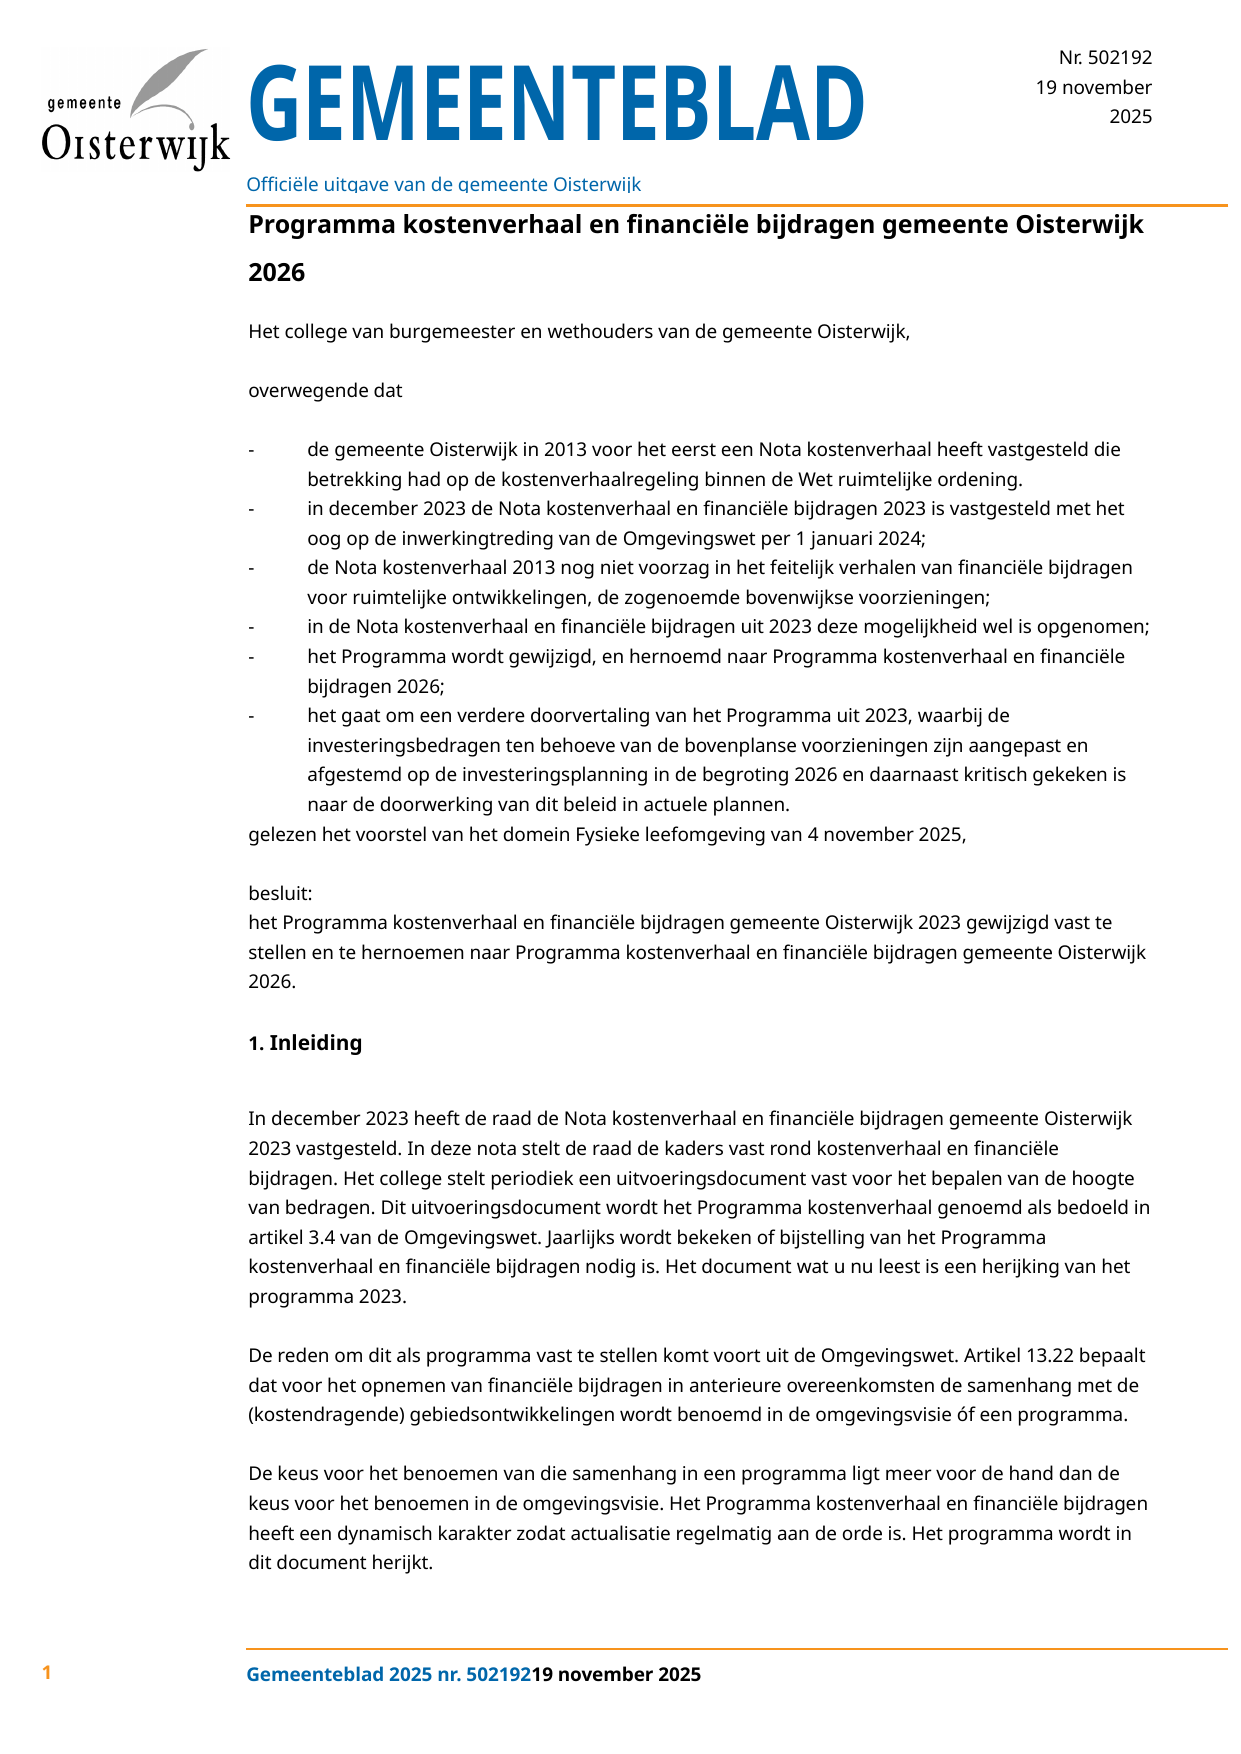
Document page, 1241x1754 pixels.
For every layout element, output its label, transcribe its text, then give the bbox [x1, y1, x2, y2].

list in december 2023 de Nota kostenverhaal en financiële bijdragen 2023 is vastgesteld met het oog op de inwerkingtreding van de Omgevingswet per 1 januari 2024; [248, 495, 1152, 551]
text gelezen het voorstel van het domein Fysieke leefomgeving van 4 november 2025, [248, 821, 1152, 847]
text De keus voor het benoemen van die samenhang in een programma ligt meer voor de hand dan de keus voor het benoemen in de omgevingsvisie. Het Programma kostenverhaal en financiële bijdragen heeft een dynamisch karakter zodat actualisatie regelmatig aan de orde is. Het programma wordt in dit document herijkt. [248, 1461, 1152, 1575]
text 1. Inleiding [248, 1028, 1152, 1056]
list in de Nota kostenverhaal en financiële bijdragen uit 2023 deze mogelijkheid wel is opgenomen; [248, 614, 1152, 639]
text De reden om dit als programma vast te stellen komt voort uit de Omgevingswet. Artikel 13.22 bepaalt dat voor het opnemen van financiële bijdragen in anterieure overeenkomsten de samenhang met de (kostendragende) gebiedsontwikkelingen wordt benoemd in de omgevingsvisie óf een programma. [248, 1342, 1152, 1427]
text In december 2023 heeft de raad de Nota kostenverhaal en financiële bijdragen gemeente Oisterwijk 2023 vastgesteld. In deze nota stelt de raad de kaders vast rond kostenverhaal en financiële bijdragen. Het college stelt periodiek een uitvoeringsdocument vast voor het bepalen van de hoogte van bedragen. Dit uitvoeringsdocument wordt het Programma kostenverhaal genoemd als bedoeld in artikel 3.4 van de Omgevingswet. Jaarlijks wordt bekeken of bijstelling van het Programma kostenverhaal en financiële bijdragen nodig is. Het document wat u nu leest is een herijking van het programma 2023. [248, 1106, 1152, 1309]
text Het college van burgemeester en wethouders van de gemeente Oisterwijk, [248, 318, 1152, 344]
text besluit: [248, 880, 1152, 906]
text Programma kostenverhaal en financiële bijdragen gemeente Oisterwijk 2026 [248, 207, 1152, 288]
list de Nota kostenverhaal 2013 nog niet voorzag in het feitelijk verhalen van financiële bijdragen voor ruimtelijke ontwikkelingen, de zogenoemde bovenwijkse voorzieningen; [248, 554, 1152, 610]
list het gaat om een verdere doorvertaling van het Programma uit 2023, waarbij de investeringsbedragen ten behoeve van de bovenplanse voorzieningen zijn aangepast en afgestemd op de investeringsplanning in de begroting 2026 en daarnaast kritisch gekeken is naar de doorwerking van dit beleid in actuele plannen. [248, 702, 1152, 817]
text het Programma kostenverhaal en financiële bijdragen gemeente Oisterwijk 2023 gewijzigd vast te stellen en te hernoemen naar Programma kostenverhaal en financiële bijdragen gemeente Oisterwijk 2026. [248, 909, 1152, 994]
list de gemeente Oisterwijk in 2013 voor het eerst een Nota kostenverhaal heeft vastgesteld die betrekking had op de kostenverhaalregeling binnen de Wet ruimtelijke ordening. [248, 436, 1152, 492]
picture [41, 47, 231, 172]
text overwegende dat [248, 377, 1152, 403]
list het Programma wordt gewijzigd, en hernoemd naar Programma kostenverhaal en financiële bijdragen 2026; [248, 643, 1152, 699]
